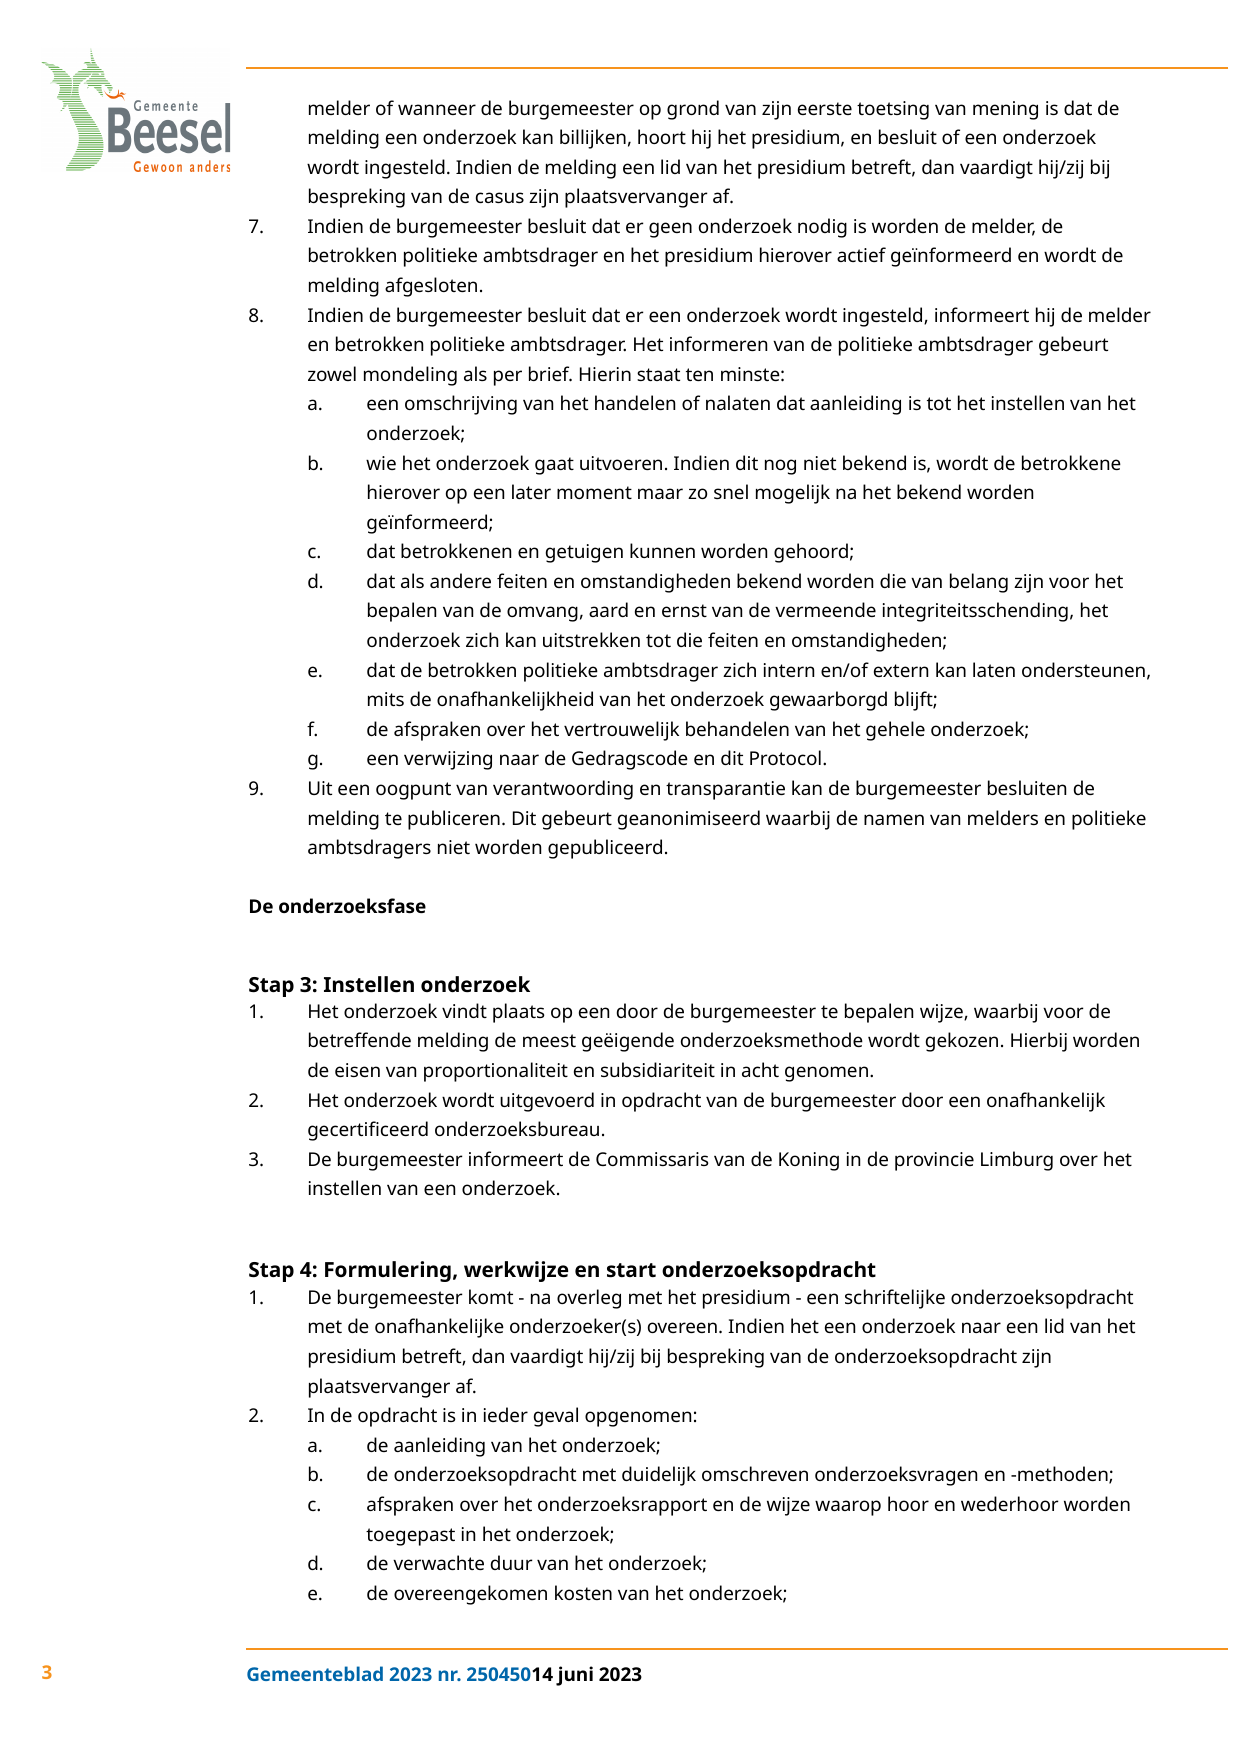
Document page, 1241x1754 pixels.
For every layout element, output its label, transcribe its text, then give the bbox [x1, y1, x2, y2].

text Stap 3: Instellen onderzoek [248, 970, 1152, 998]
picture [41, 47, 231, 172]
list wie het onderzoek gaat uitvoeren. Indien dit nog niet bekend is, wordt de betrokkene hierover op een later moment maar zo snel mogelijk na het bekend worden geïnformeerd; [307, 450, 1152, 535]
text De onderzoeksfase [248, 893, 1152, 919]
list afspraken over het onderzoeksrapport en de wijze waarop hoor en wederhoor worden toegepast in het onderzoek; [307, 1491, 1152, 1546]
list de aanleiding van het onderzoek; [307, 1432, 1152, 1458]
list een verwijzing naar de Gedragscode en dit Protocol. [307, 746, 1152, 771]
list een omschrijving van het handelen of nalaten dat aanleiding is tot het instellen van het onderzoek; [307, 391, 1152, 446]
list Indien de burgemeester besluit dat er geen onderzoek nodig is worden de melder, de betrokken politieke ambtsdrager en het presidium hierover actief geïnformeerd en wordt de melding afgesloten. [248, 213, 1152, 298]
list Indien de burgemeester besluit dat er een onderzoek wordt ingesteld, informeert hij de melder en betrokken politieke ambtsdrager. Het informeren van de politieke ambtsdrager gebeurt zowel mondeling als per brief. Hierin staat ten minste: [248, 302, 1152, 387]
list melder of wanneer de burgemeester op grond van zijn eerste toetsing van mening is dat de melding een onderzoek kan billijken, hoort hij het presidium, en besluit of een onderzoek wordt ingesteld. Indien de melding een lid van het presidium betreft, dan vaardigt hij/zij bij bespreking van de casus zijn plaatsvervanger af. [248, 95, 1152, 209]
list De burgemeester informeert de Commissaris van de Koning in de provincie Limburg over het instellen van een onderzoek. [248, 1146, 1152, 1201]
list Het onderzoek wordt uitgevoerd in opdracht van de burgemeester door een onafhankelijk gecertificeerd onderzoeksbureau. [248, 1087, 1152, 1142]
list De burgemeester komt - na overleg met het presidium - een schriftelijke onderzoeksopdracht met de onafhankelijke onderzoeker(s) overeen. Indien het een onderzoek naar een lid van het presidium betreft, dan vaardigt hij/zij bij bespreking van de onderzoeksopdracht zijn plaatsvervanger af. [248, 1284, 1152, 1398]
list dat de betrokken politieke ambtsdrager zich intern en/of extern kan laten ondersteunen, mits de onafhankelijkheid van het onderzoek gewaarborgd blijft; [307, 657, 1152, 712]
list de verwachte duur van het onderzoek; [307, 1550, 1152, 1576]
list Uit een oogpunt van verantwoording en transparantie kan de burgemeester besluiten de melding te publiceren. Dit gebeurt geanonimiseerd waarbij de namen van melders en politieke ambtsdragers niet worden gepubliceerd. [248, 775, 1152, 860]
list In de opdracht is in ieder geval opgenomen: [248, 1402, 1152, 1428]
list Het onderzoek vindt plaats op een door de burgemeester te bepalen wijze, waarbij voor de betreffende melding de meest geëigende onderzoeksmethode wordt gekozen. Hierbij worden de eisen van proportionaliteit en subsidiariteit in acht genomen. [248, 998, 1152, 1083]
list de overeengekomen kosten van het onderzoek; [307, 1580, 1152, 1606]
list dat betrokkenen en getuigen kunnen worden gehoord; [307, 538, 1152, 564]
list de afspraken over het vertrouwelijk behandelen van het gehele onderzoek; [307, 716, 1152, 742]
list de onderzoeksopdracht met duidelijk omschreven onderzoeksvragen en -methoden; [307, 1462, 1152, 1487]
text Stap 4: Formulering, werkwijze en start onderzoeksopdracht [248, 1256, 1152, 1284]
list dat als andere feiten en omstandigheden bekend worden die van belang zijn voor het bepalen van de omvang, aard en ernst van de vermeende integriteitsschending, het onderzoek zich kan uitstrekken tot die feiten en omstandigheden; [307, 568, 1152, 653]
